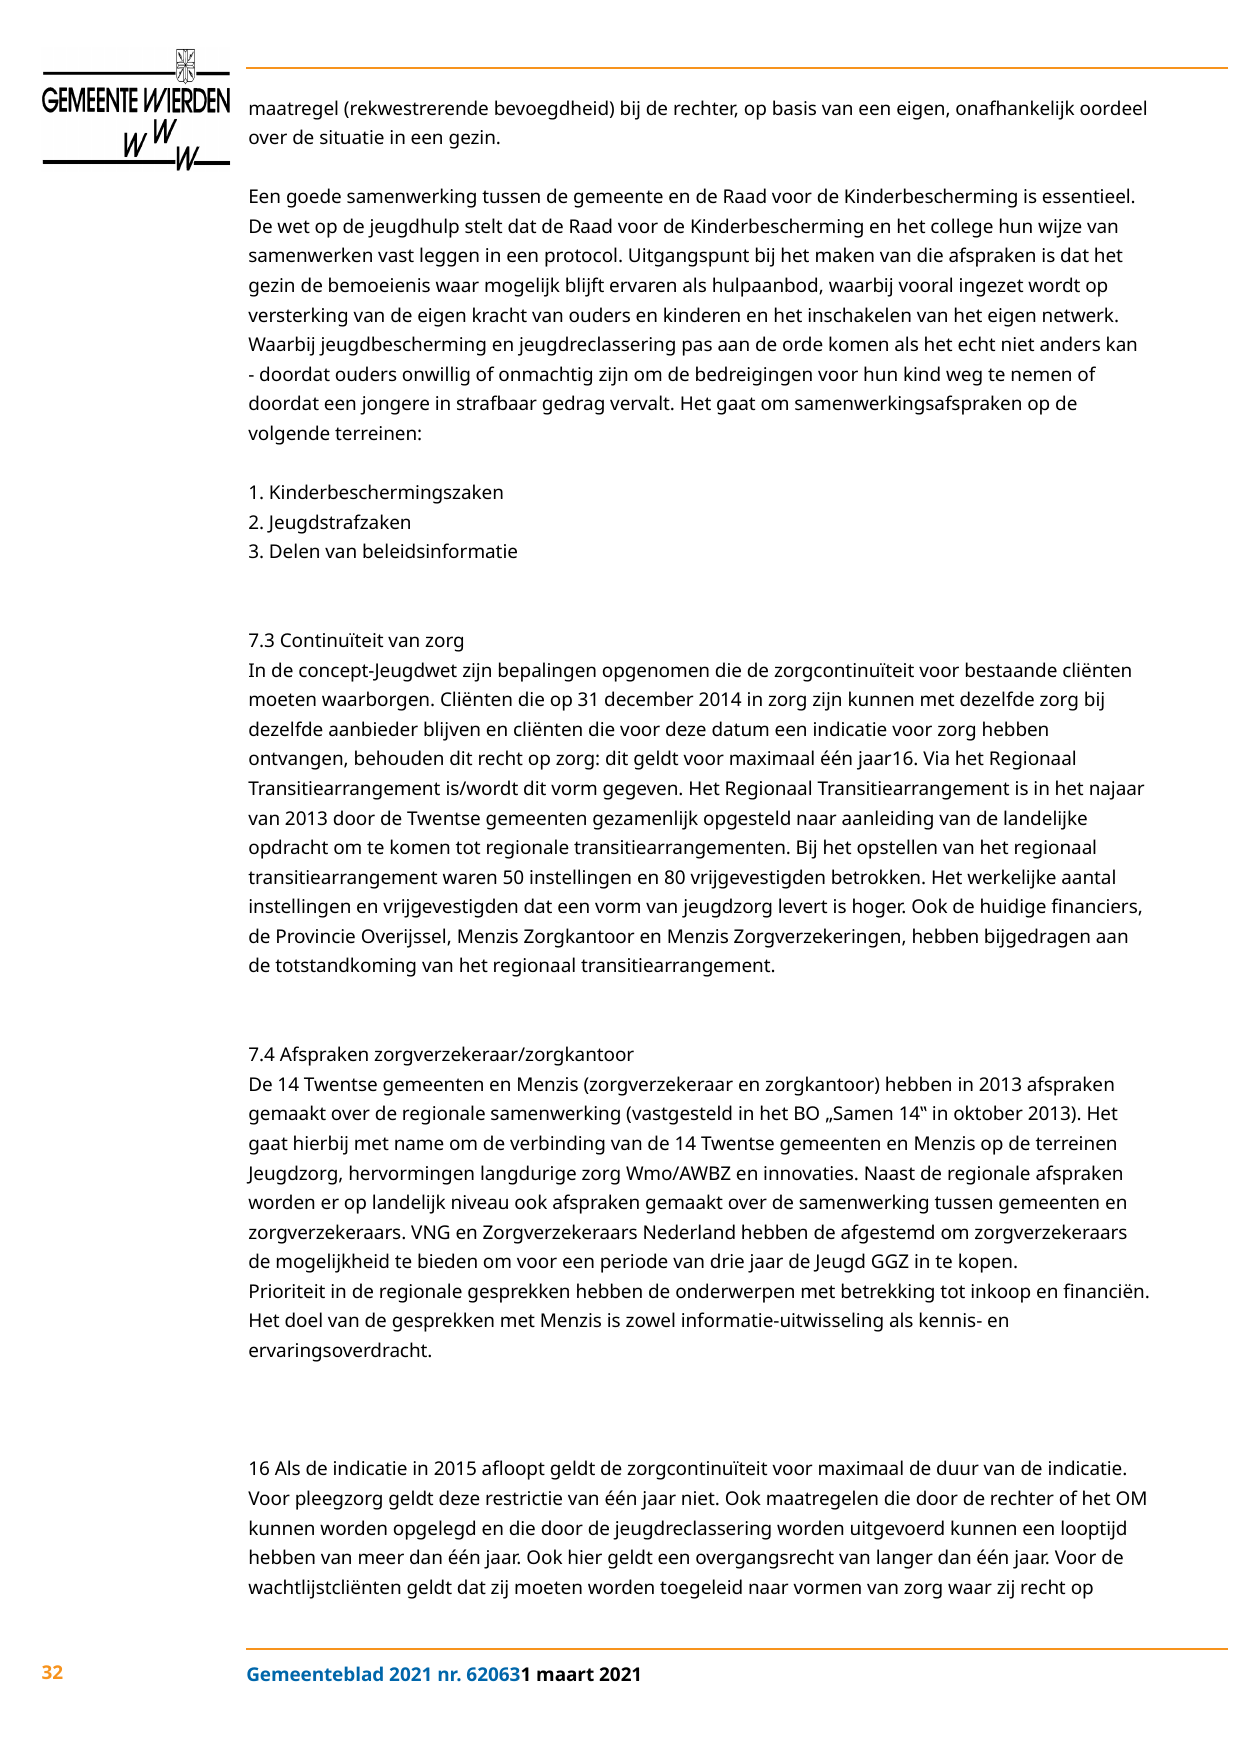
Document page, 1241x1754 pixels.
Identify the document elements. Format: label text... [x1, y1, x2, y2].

text 7.3 Continuïteit van zorg [248, 627, 1152, 653]
text maatregel (rekwestrerende bevoegdheid) bij de rechter, op basis van een eigen, onafhankelijk oordeel over de situatie in een gezin. [248, 95, 1152, 150]
text 16 Als de indicatie in 2015 afloopt geldt de zorgcontinuïteit voor maximaal de duur van de indicatie. Voor pleegzorg geldt deze restrictie van één jaar niet. Ook maatregelen die door de rechter of het OM kunnen worden opgelegd en die door de jeugdreclassering worden uitgevoerd kunnen een looptijd hebben van meer dan één jaar. Ook hier geldt een overgangsrecht van langer dan één jaar. Voor de wachtlijstcliënten geldt dat zij moeten worden toegeleid naar vormen van zorg waar zij recht op [248, 1456, 1152, 1600]
text 3. Delen van beleidsinformatie [248, 538, 1152, 564]
text - doordat ouders onwillig of onmachtig zijn om de bedreigingen voor hun kind weg te nemen of doordat een jongere in strafbaar gedrag vervalt. Het gaat om samenwerkingsafspraken op de volgende terreinen: [248, 361, 1152, 446]
text 1. Kinderbeschermingszaken [248, 479, 1152, 505]
text Prioriteit in de regionale gesprekken hebben de onderwerpen met betrekking tot inkoop en financiën. Het doel van de gesprekken met Menzis is zowel informatie-uitwisseling als kennis- en ervaringsoverdracht. [248, 1278, 1152, 1363]
picture [41, 47, 231, 172]
text Een goede samenwerking tussen de gemeente en de Raad voor de Kinderbescherming is essentieel. De wet op de jeugdhulp stelt dat de Raad voor de Kinderbescherming en het college hun wijze van samenwerken vast leggen in een protocol. Uitgangspunt bij het maken van die afspraken is dat het gezin de bemoeienis waar mogelijk blijft ervaren als hulpaanbod, waarbij vooral ingezet wordt op versterking van de eigen kracht van ouders en kinderen en het inschakelen van het eigen netwerk. Waarbij jeugdbescherming en jeugdreclassering pas aan de orde komen als het echt niet anders kan [248, 183, 1152, 357]
text 2. Jeugdstrafzaken [248, 509, 1152, 535]
text In de concept-Jeugdwet zijn bepalingen opgenomen die de zorgcontinuïteit voor bestaande cliënten moeten waarborgen. Cliënten die op 31 december 2014 in zorg zijn kunnen met dezelfde zorg bij dezelfde aanbieder blijven en cliënten die voor deze datum een indicatie voor zorg hebben ontvangen, behouden dit recht op zorg: dit geldt voor maximaal één jaar16. Via het Regionaal Transitiearrangement is/wordt dit vorm gegeven. Het Regionaal Transitiearrangement is in het najaar van 2013 door de Twentse gemeenten gezamenlijk opgesteld naar aanleiding van de landelijke opdracht om te komen tot regionale transitiearrangementen. Bij het opstellen van het regionaal transitiearrangement waren 50 instellingen en 80 vrijgevestigden betrokken. Het werkelijke aantal instellingen en vrijgevestigden dat een vorm van jeugdzorg levert is hoger. Ook de huidige financiers, de Provincie Overijssel, Menzis Zorgkantoor en Menzis Zorgverzekeringen, hebben bijgedragen aan de totstandkoming van het regionaal transitiearrangement. [248, 657, 1152, 978]
text 7.4 Afspraken zorgverzekeraar/zorgkantoor [248, 1041, 1152, 1067]
text De 14 Twentse gemeenten en Menzis (zorgverzekeraar en zorgkantoor) hebben in 2013 afspraken gemaakt over de regionale samenwerking (vastgesteld in het BO „Samen 14‟ in oktober 2013). Het gaat hierbij met name om de verbinding van de 14 Twentse gemeenten en Menzis op de terreinen Jeugdzorg, hervormingen langdurige zorg Wmo/AWBZ en innovaties. Naast de regionale afspraken worden er op landelijk niveau ook afspraken gemaakt over de samenwerking tussen gemeenten en zorgverzekeraars. VNG en Zorgverzekeraars Nederland hebben de afgestemd om zorgverzekeraars de mogelijkheid te bieden om voor een periode van drie jaar de Jeugd GGZ in te kopen. [248, 1071, 1152, 1274]
